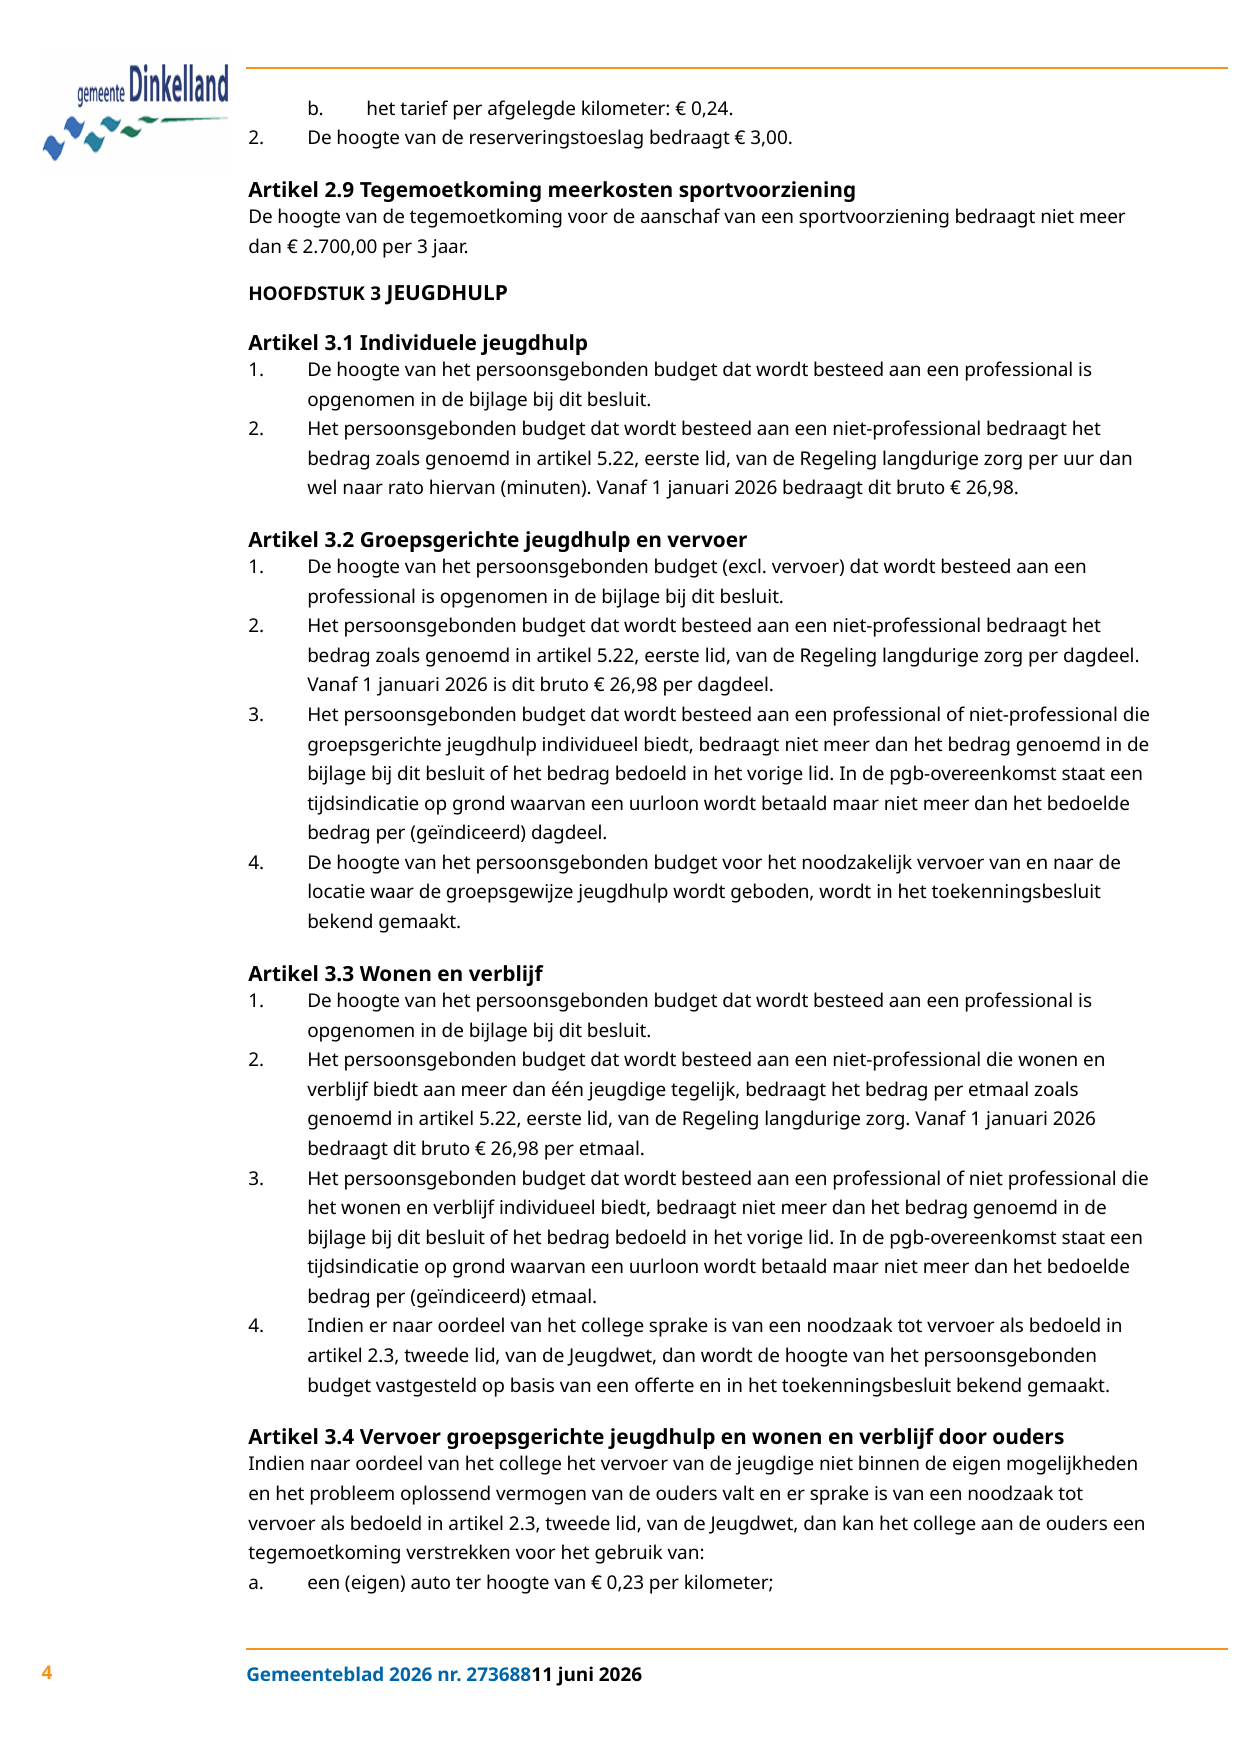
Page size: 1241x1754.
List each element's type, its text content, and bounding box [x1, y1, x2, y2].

text Indien naar oordeel van het college het vervoer van de jeugdige niet binnen de eigen mogelijkheden en het probleem oplossend vermogen van de ouders valt en er sprake is van een noodzaak tot vervoer als bedoeld in artikel 2.3, tweede lid, van de Jeugdwet, dan kan het college aan de ouders een tegemoetkoming verstrekken voor het gebruik van: [248, 1451, 1152, 1565]
text De hoogte van de tegemoetkoming voor de aanschaf van een sportvoorziening bedraagt niet meer dan € 2.700,00 per 3 jaar. [248, 203, 1152, 258]
text HOOFDSTUK 3 JEUGDHULP [248, 278, 1152, 307]
list De hoogte van het persoonsgebonden budget dat wordt besteed aan een professional is opgenomen in de bijlage bij dit besluit. [248, 987, 1152, 1042]
list Het persoonsgebonden budget dat wordt besteed aan een niet-professional bedraagt het bedrag zoals genoemd in artikel 5.22, eerste lid, van de Regeling langdurige zorg per uur dan wel naar rato hiervan (minuten). Vanaf 1 januari 2026 bedraagt dit bruto € 26,98. [248, 415, 1152, 500]
text Artikel 3.1 Individuele jeugdhulp [248, 328, 1152, 356]
text Artikel 3.4 Vervoer groepsgerichte jeugdhulp en wonen en verblijf door ouders [248, 1422, 1152, 1451]
text Artikel 2.9 Tegemoetkoming meerkosten sportvoorziening [248, 175, 1152, 203]
list Indien er naar oordeel van het college sprake is van een noodzaak tot vervoer als bedoeld in artikel 2.3, tweede lid, van de Jeugdwet, dan wordt de hoogte van het persoonsgebonden budget vastgesteld op basis van een offerte en in het toekenningsbesluit bekend gemaakt. [248, 1313, 1152, 1397]
list Het persoonsgebonden budget dat wordt besteed aan een professional of niet professional die het wonen en verblijf individueel biedt, bedraagt niet meer dan het bedrag genoemd in de bijlage bij dit besluit of het bedrag bedoeld in het vorige lid. In de pgb-overeenkomst staat een tijdsindicatie op grond waarvan een uurloon wordt betaald maar niet meer dan het bedoelde bedrag per (geïndiceerd) etmaal. [248, 1165, 1152, 1309]
text Artikel 3.3 Wonen en verblijf [248, 959, 1152, 987]
list De hoogte van het persoonsgebonden budget dat wordt besteed aan een professional is opgenomen in de bijlage bij dit besluit. [248, 356, 1152, 411]
list De hoogte van de reserveringstoeslag bedraagt € 3,00. [248, 124, 1152, 150]
picture [41, 47, 231, 172]
list Het persoonsgebonden budget dat wordt besteed aan een professional of niet-professional die groepsgerichte jeugdhulp individueel biedt, bedraagt niet meer dan het bedrag genoemd in de bijlage bij dit besluit of het bedrag bedoeld in het vorige lid. In de pgb-overeenkomst staat een tijdsindicatie op grond waarvan een uurloon wordt betaald maar niet meer dan het bedoelde bedrag per (geïndiceerd) dagdeel. [248, 701, 1152, 845]
list Het persoonsgebonden budget dat wordt besteed aan een niet-professional bedraagt het bedrag zoals genoemd in artikel 5.22, eerste lid, van de Regeling langdurige zorg per dagdeel. Vanaf 1 januari 2026 is dit bruto € 26,98 per dagdeel. [248, 612, 1152, 697]
list Het persoonsgebonden budget dat wordt besteed aan een niet-professional die wonen en verblijf biedt aan meer dan één jeugdige tegelijk, bedraagt het bedrag per etmaal zoals genoemd in artikel 5.22, eerste lid, van de Regeling langdurige zorg. Vanaf 1 januari 2026 bedraagt dit bruto € 26,98 per etmaal. [248, 1046, 1152, 1161]
list De hoogte van het persoonsgebonden budget voor het noodzakelijk vervoer van en naar de locatie waar de groepsgewijze jeugdhulp wordt geboden, wordt in het toekenningsbesluit bekend gemaakt. [248, 849, 1152, 934]
list het tarief per afgelegde kilometer: € 0,24. [307, 95, 1152, 121]
list een (eigen) auto ter hoogte van € 0,23 per kilometer; [248, 1569, 1152, 1595]
text Artikel 3.2 Groepsgerichte jeugdhulp en vervoer [248, 525, 1152, 553]
list De hoogte van het persoonsgebonden budget (excl. vervoer) dat wordt besteed aan een professional is opgenomen in de bijlage bij dit besluit. [248, 553, 1152, 609]
